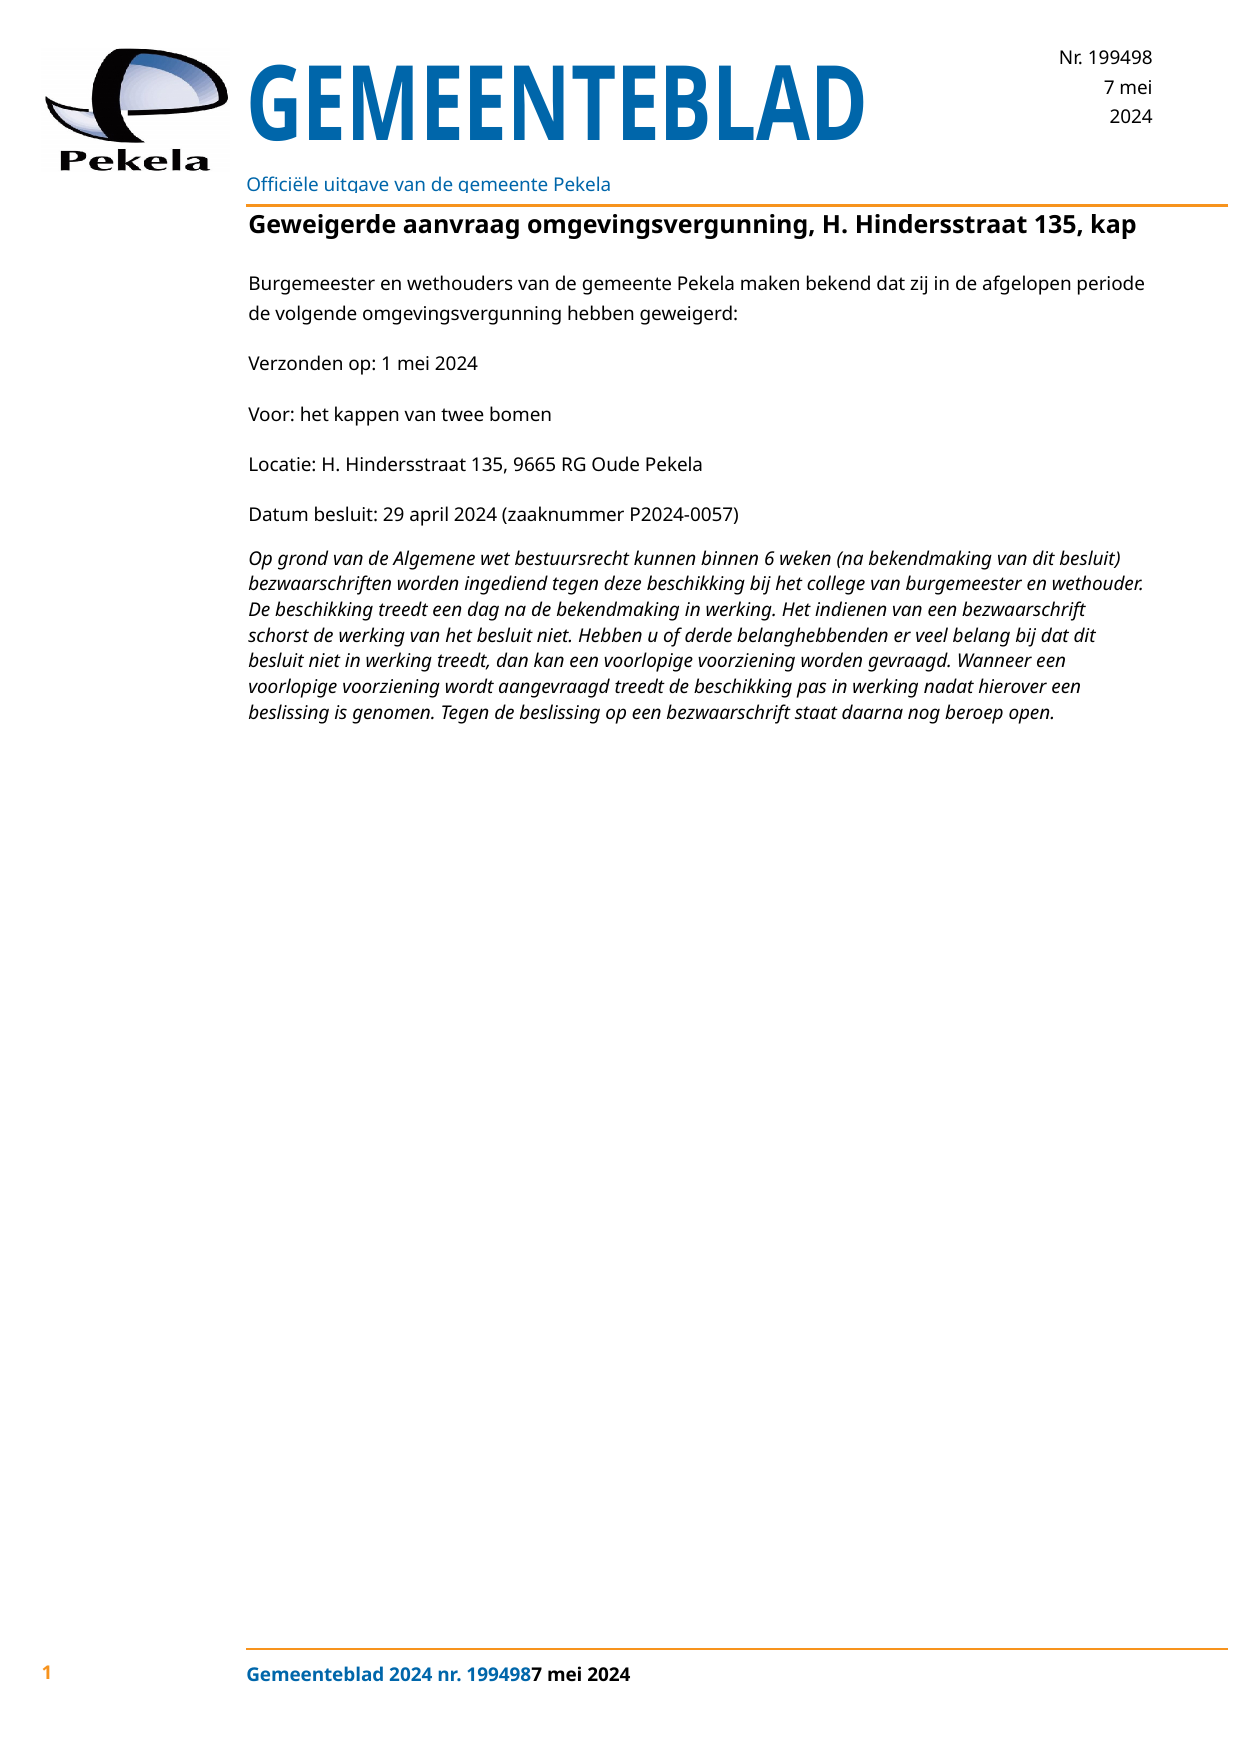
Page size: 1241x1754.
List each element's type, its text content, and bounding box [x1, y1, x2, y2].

text Voor: het kappen van twee bomen [248, 401, 1152, 426]
text Geweigerde aanvraag omgevingsvergunning, H. Hindersstraat 135, kap [248, 207, 1152, 241]
text Locatie: H. Hindersstraat 135, 9665 RG Oude Pekela [248, 451, 1152, 477]
text Op grond van de Algemene wet bestuursrecht kunnen binnen 6 weken (na bekendmaking van dit besluit) bezwaarschriften worden ingediend tegen deze beschikking bij het college van burgemeester en wethouder. De beschikking treedt een dag na de bekendmaking in werking. Het indienen van een bezwaarschrift schorst de werking van het besluit niet. Hebben u of derde belanghebbenden er veel belang bij dat dit besluit niet in werking treedt, dan kan een voorlopige voorziening worden gevraagd. Wanneer een voorlopige voorziening wordt aangevraagd treedt de beschikking pas in werking nadat hierover een beslissing is genomen. Tegen de beslissing op een bezwaarschrift staat daarna nog beroep open. [248, 545, 1152, 725]
text Verzonden op: 1 mei 2024 [248, 350, 1152, 376]
text Datum besluit: 29 april 2024 (zaaknummer P2024-0057) [248, 502, 1152, 527]
picture [41, 47, 231, 172]
text Burgemeester en wethouders van de gemeente Pekela maken bekend dat zij in de afgelopen periode de volgende omgevingsvergunning hebben geweigerd: [248, 270, 1152, 326]
